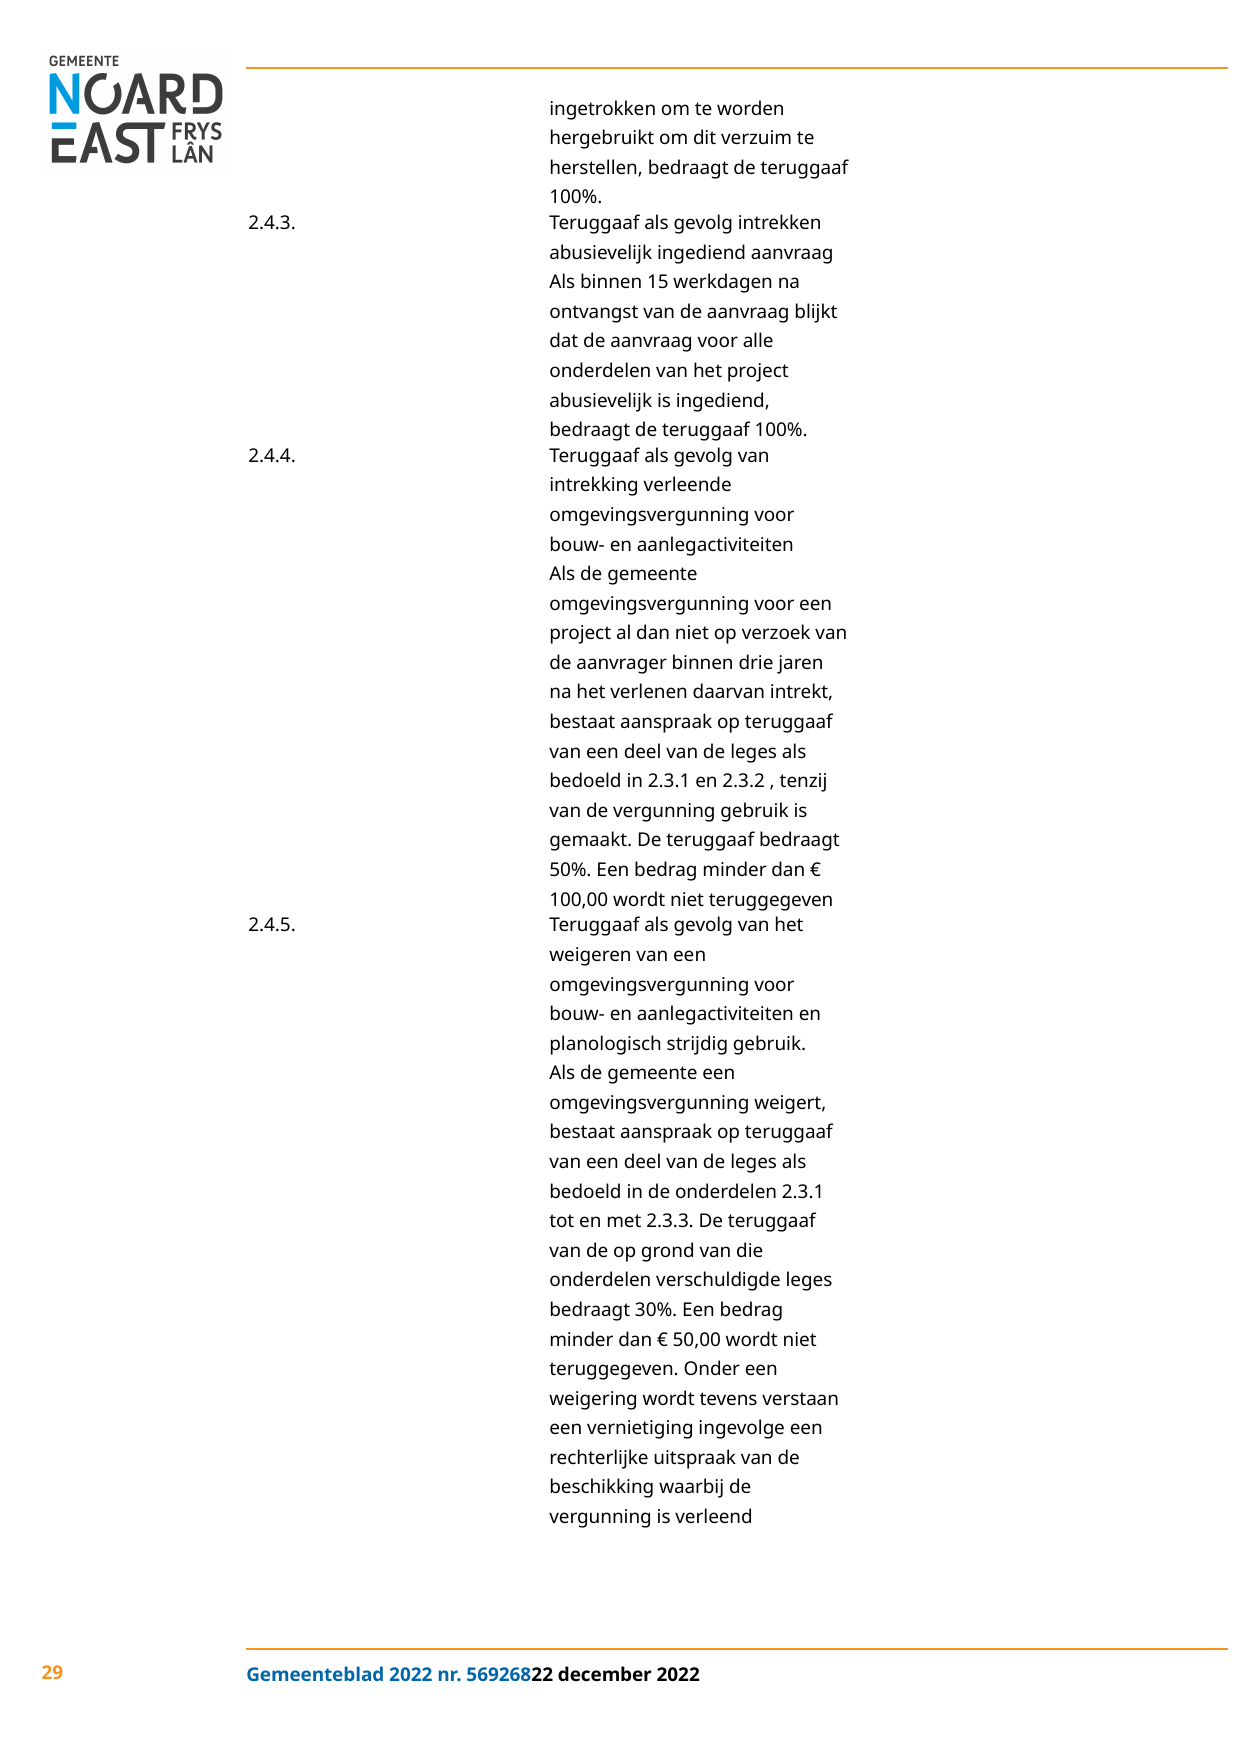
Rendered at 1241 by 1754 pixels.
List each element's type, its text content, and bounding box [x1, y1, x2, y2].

table_cell ingetrokken om te worden hergebruikt om dit verzuim te herstellen, bedraagt de teruggaaf 100%. [549, 95, 850, 209]
table_cell Teruggaaf als gevolg van het weigeren van een omgevingsvergunning voor bouw- en aanlegactiviteiten en planologisch strijdig gebruik. Als de gemeente een omgevingsvergunning weigert, bestaat aanspraak op teruggaaf van een deel van de leges als bedoeld in de onderdelen 2.3.1 tot en met 2.3.3. De teruggaaf van de op grond van die onderdelen verschuldigde leges bedraagt 30%. Een bedrag minder dan € 50,00 wordt niet teruggegeven. Onder een weigering wordt tevens verstaan een vernietiging ingevolge een rechterlijke uitspraak van de beschikking waarbij de vergunning is verleend [549, 912, 850, 1529]
picture [41, 47, 231, 172]
table_cell 2.4.4. [248, 442, 549, 912]
table_cell [850, 442, 1152, 912]
table_cell 2.4.3. [248, 209, 549, 442]
table_cell [850, 912, 1152, 1529]
table_cell [850, 95, 1152, 209]
table_cell [248, 95, 549, 209]
table_cell [850, 209, 1152, 442]
table_cell 2.4.5. [248, 912, 549, 1529]
table_cell Teruggaaf als gevolg intrekken abusievelijk ingediend aanvraag Als binnen 15 werkdagen na ontvangst van de aanvraag blijkt dat de aanvraag voor alle onderdelen van het project abusievelijk is ingediend, bedraagt de teruggaaf 100%. [549, 209, 850, 442]
table_cell Teruggaaf als gevolg van intrekking verleende omgevingsvergunning voor bouw- en aanlegactiviteiten Als de gemeente omgevingsvergunning voor een project al dan niet op verzoek van de aanvrager binnen drie jaren na het verlenen daarvan intrekt, bestaat aanspraak op teruggaaf van een deel van de leges als bedoeld in 2.3.1 en 2.3.2 , tenzij van de vergunning gebruik is gemaakt. De teruggaaf bedraagt 50%. Een bedrag minder dan € 100,00 wordt niet teruggegeven [549, 442, 850, 912]
